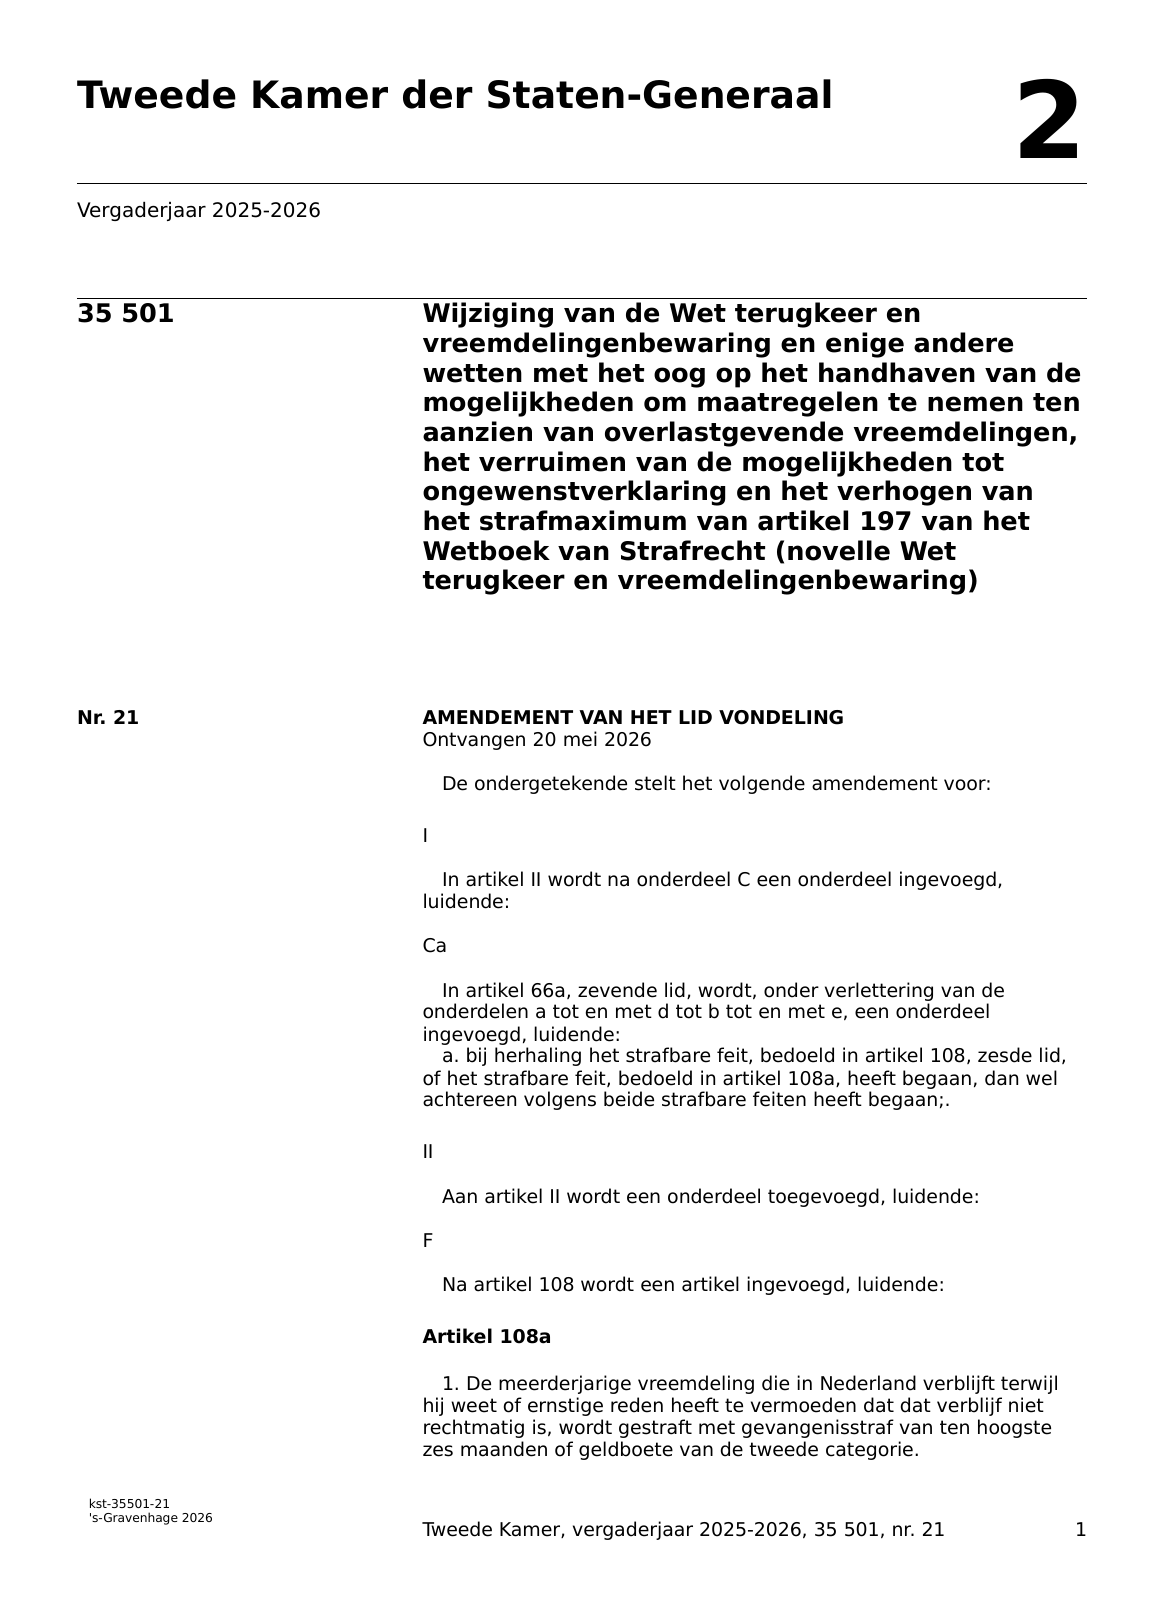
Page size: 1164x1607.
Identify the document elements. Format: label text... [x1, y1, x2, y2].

subtitle II [422, 1141, 1087, 1163]
text De ondergetekende stelt het volgende amendement voor: [422, 773, 1087, 795]
text a. bij herhaling het strafbare feit, bedoeld in artikel 108, zesde lid, of het strafbare feit, bedoeld in artikel 108a, heeft begaan, dan wel achtereen volgens beide strafbare feiten heeft begaan;. [422, 1045, 1087, 1111]
subtitle Nr. 21 AMENDEMENT VAN HET LID VONDELING [77, 707, 1087, 729]
text F [422, 1230, 1087, 1252]
text Aan artikel II wordt een onderdeel toegevoegd, luidende: [422, 1186, 1087, 1207]
table_cell Vergaderjaar 2025-2026 [77, 184, 1087, 298]
text Ca [422, 935, 1087, 957]
text Na artikel 108 wordt een artikel ingevoegd, luidende: [422, 1274, 1087, 1296]
text kst-35501-21 [88, 1497, 323, 1511]
text 's-Gravenhage 2026 [88, 1511, 323, 1525]
text In artikel 66a, zevende lid, wordt, onder verlettering van de onderdelen a tot en met d tot b tot en met e, een onderdeel ingevoegd, luidende: [422, 979, 1087, 1045]
subtitle I [422, 825, 1087, 847]
table_header 2 [886, 59, 1087, 183]
table_header Tweede Kamer der Staten-Generaal [77, 59, 886, 183]
subtitle 35 501 Wijziging van de Wet terugkeer en vreemdelingenbewaring en enige andere wetten met het oog op het handhaven van de mogelijkheden om maatregelen te nemen ten aanzien van overlastgevende vreemdelingen, het verruimen van de mogelijkheden tot ongewenstverklaring en het verhogen van het strafmaximum van artikel 197 van het Wetboek van Strafrecht (novelle Wet terugkeer en vreemdelingenbewaring) [77, 299, 1087, 596]
text 1. De meerderjarige vreemdeling die in Nederland verblijft terwijl hij weet of ernstige reden heeft te vermoeden dat dat verblijf niet rechtmatig is, wordt gestraft met gevangenisstraf van ten hoogste zes maanden of geldboete van de tweede categorie. [422, 1373, 1087, 1461]
text In artikel II wordt na onderdeel C een onderdeel ingevoegd, luidende: [422, 869, 1087, 913]
text Ontvangen 20 mei 2026 [422, 729, 1087, 751]
subtitle Artikel 108a [422, 1326, 1087, 1348]
